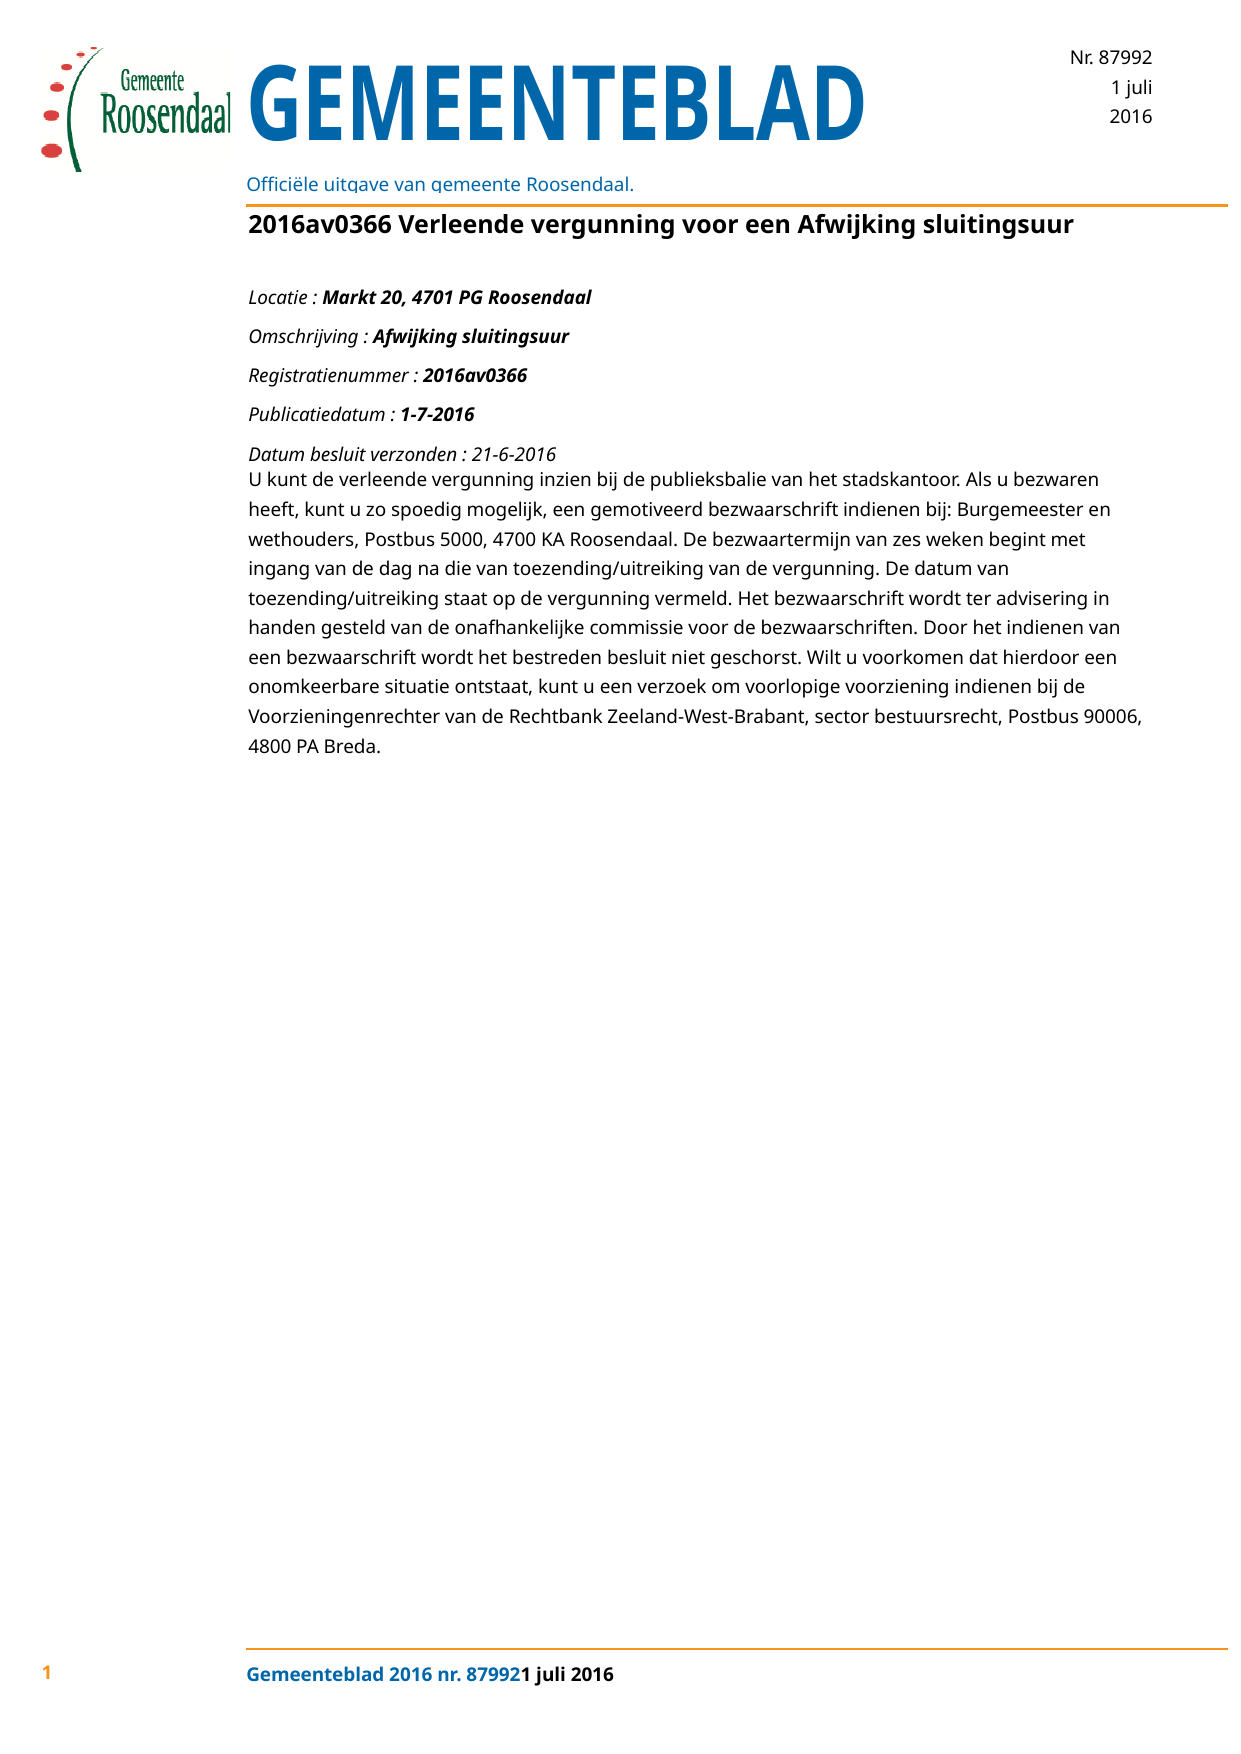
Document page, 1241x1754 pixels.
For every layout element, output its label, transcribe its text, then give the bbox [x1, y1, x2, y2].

text Locatie : Markt 20, 4701 PG Roosendaal [248, 284, 1152, 309]
text Omschrijving : Afwijking sluitingsuur [248, 323, 1152, 349]
text Publicatiedatum : 1-7-2016 [248, 402, 1152, 427]
text 2016av0366 Verleende vergunning voor een Afwijking sluitingsuur [248, 207, 1152, 241]
picture [41, 47, 231, 172]
text U kunt de verleende vergunning inzien bij de publieksbalie van het stadskantoor. Als u bezwaren heeft, kunt u zo spoedig mogelijk, een gemotiveerd bezwaarschrift indienen bij: Burgemeester en wethouders, Postbus 5000, 4700 KA Roosendaal. De bezwaartermijn van zes weken begint met ingang van de dag na die van toezending/uitreiking van de vergunning. De datum van toezending/uitreiking staat op de vergunning vermeld. Het bezwaarschrift wordt ter advisering in handen gesteld van de onafhankelijke commissie voor de bezwaarschriften. Door het indienen van een bezwaarschrift wordt het bestreden besluit niet geschorst. Wilt u voorkomen dat hierdoor een onomkeerbare situatie ontstaat, kunt u een verzoek om voorlopige voorziening indienen bij de Voorzieningenrechter van de Rechtbank Zeeland-West-Brabant, sector bestuursrecht, Postbus 90006, 4800 PA Breda. [248, 467, 1152, 759]
text Registratienummer : 2016av0366 [248, 362, 1152, 388]
text Datum besluit verzonden : 21-6-2016 [248, 441, 1152, 467]
